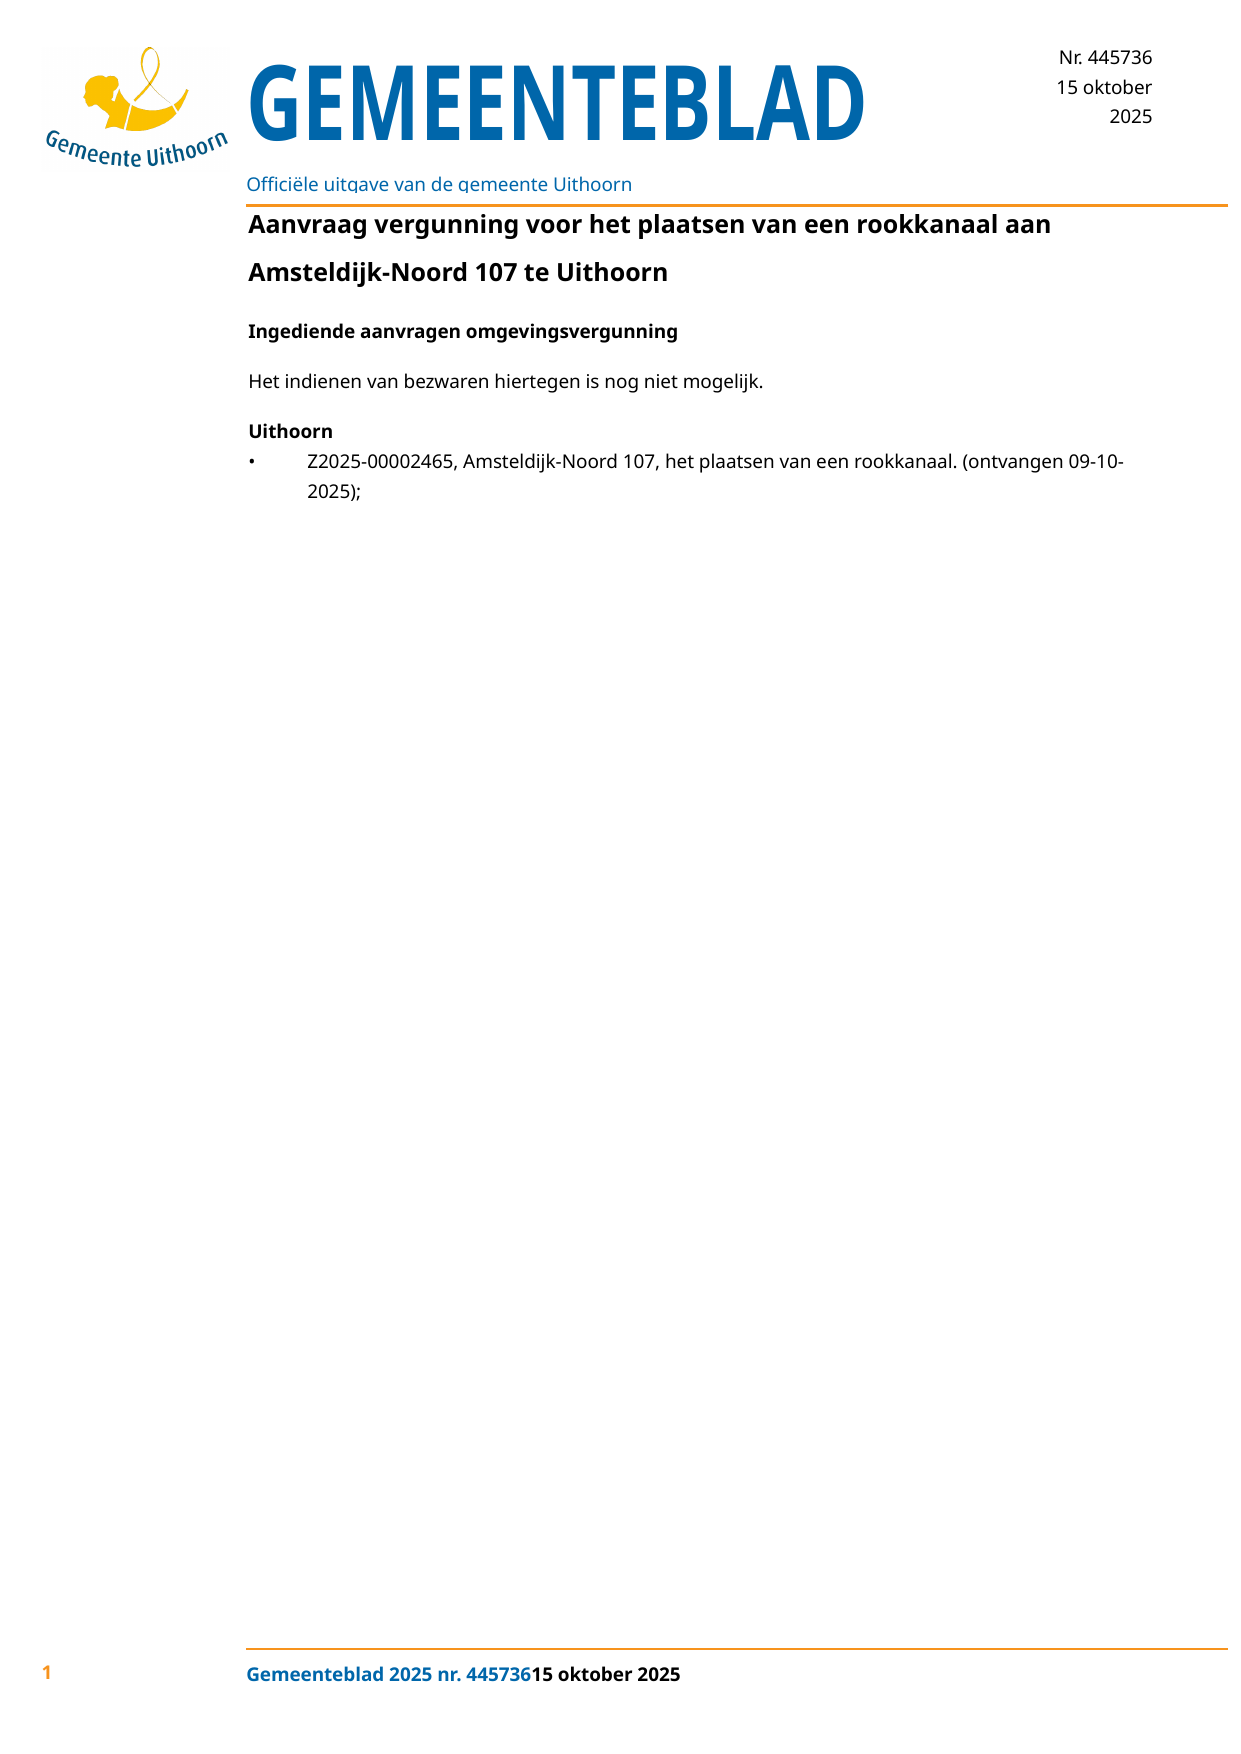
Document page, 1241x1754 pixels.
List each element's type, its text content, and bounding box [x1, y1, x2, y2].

text Aanvraag vergunning voor het plaatsen van een rookkanaal aan Amsteldijk-Noord 107 te Uithoorn [248, 207, 1152, 288]
list Z2025-00002465, Amsteldijk-Noord 107, het plaatsen van een rookkanaal. (ontvangen 09-10-2025); [248, 448, 1152, 504]
text Uithoorn [248, 419, 1152, 444]
text Ingediende aanvragen omgevingsvergunning [248, 318, 1152, 344]
text Het indienen van bezwaren hiertegen is nog niet mogelijk. [248, 368, 1152, 394]
picture [41, 47, 231, 172]
